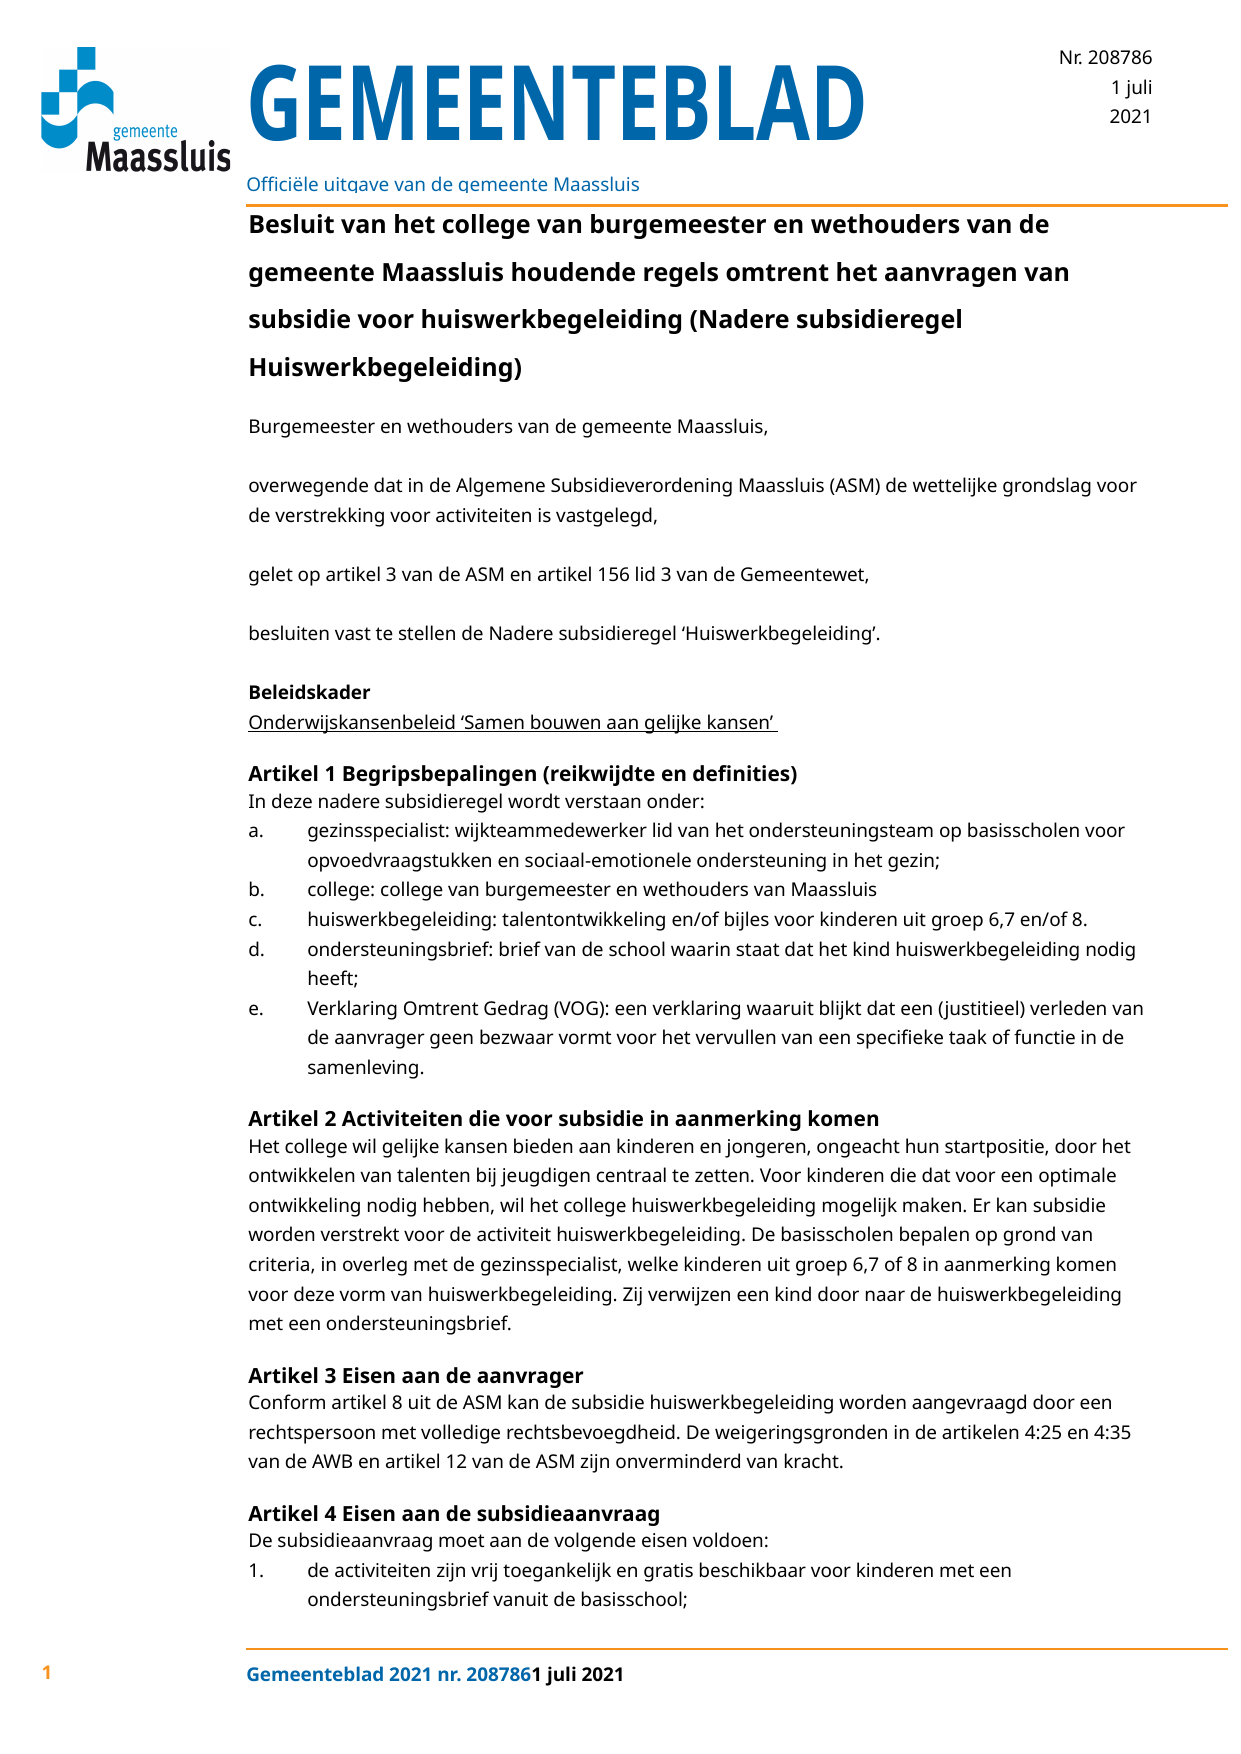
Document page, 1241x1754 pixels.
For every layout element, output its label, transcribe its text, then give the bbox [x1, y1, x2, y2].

list gezinsspecialist: wijkteammedewerker lid van het ondersteuningsteam op basisscholen voor opvoedvraagstukken en sociaal-emotionele ondersteuning in het gezin; [248, 817, 1152, 873]
text De subsidieaanvraag moet aan de volgende eisen voldoen: [248, 1527, 1152, 1553]
list de activiteiten zijn vrij toegankelijk en gratis beschikbaar voor kinderen met een ondersteuningsbrief vanuit de basisschool; [248, 1557, 1152, 1612]
text Beleidskader [248, 679, 1152, 705]
text overwegende dat in de Algemene Subsidieverordening Maassluis (ASM) de wettelijke grondslag voor de verstrekking voor activiteiten is vastgelegd, [248, 472, 1152, 528]
list Verklaring Omtrent Gedrag (VOG): een verklaring waaruit blijkt dat een (justitieel) verleden van de aanvrager geen bezwaar vormt voor het vervullen van een specifieke taak of functie in de samenleving. [248, 995, 1152, 1080]
text In deze nadere subsidieregel wordt verstaan onder: [248, 788, 1152, 813]
text Het college wil gelijke kansen bieden aan kinderen en jongeren, ongeacht hun startpositie, door het ontwikkelen van talenten bij jeugdigen centraal te zetten. Voor kinderen die dat voor een optimale ontwikkeling nodig hebben, wil het college huiswerkbegeleiding mogelijk maken. Er kan subsidie worden verstrekt voor de activiteit huiswerkbegeleiding. De basisscholen bepalen op grond van criteria, in overleg met de gezinsspecialist, welke kinderen uit groep 6,7 of 8 in aanmerking komen voor deze vorm van huiswerkbegeleiding. Zij verwijzen een kind door naar de huiswerkbegeleiding met een ondersteuningsbrief. [248, 1133, 1152, 1336]
list huiswerkbegeleiding: talentontwikkeling en/of bijles voor kinderen uit groep 6,7 en/of 8. [248, 906, 1152, 932]
text besluiten vast te stellen de Nadere subsidieregel ‘Huiswerkbegeleiding’. [248, 620, 1152, 646]
text gelet op artikel 3 van de ASM en artikel 156 lid 3 van de Gemeentewet, [248, 561, 1152, 587]
picture [41, 47, 77, 92]
text Onderwijskansenbeleid ‘Samen bouwen aan gelijke kansen’ [248, 709, 1152, 735]
text Artikel 4 Eisen aan de subsidieaanvraag [248, 1499, 1152, 1527]
text Artikel 1 Begripsbepalingen (reikwijdte en definities) [248, 759, 1152, 788]
picture [41, 47, 231, 172]
text Artikel 3 Eisen aan de aanvrager [248, 1361, 1152, 1389]
text Burgemeester en wethouders van de gemeente Maassluis, [248, 413, 1152, 439]
text Besluit van het college van burgemeester en wethouders van de gemeente Maassluis houdende regels omtrent het aanvragen van subsidie voor huiswerkbegeleiding (Nadere subsidieregel Huiswerkbegeleiding) [248, 207, 1152, 384]
list ondersteuningsbrief: brief van de school waarin staat dat het kind huiswerkbegeleiding nodig heeft; [248, 936, 1152, 991]
list college: college van burgemeester en wethouders van Maassluis [248, 877, 1152, 902]
text Conform artikel 8 uit de ASM kan de subsidie huiswerkbegeleiding worden aangevraagd door een rechtspersoon met volledige rechtsbevoegdheid. De weigeringsgronden in de artikelen 4:25 en 4:35 van de AWB en artikel 12 van de ASM zijn onverminderd van kracht. [248, 1389, 1152, 1474]
text Artikel 2 Activiteiten die voor subsidie in aanmerking komen [248, 1104, 1152, 1133]
